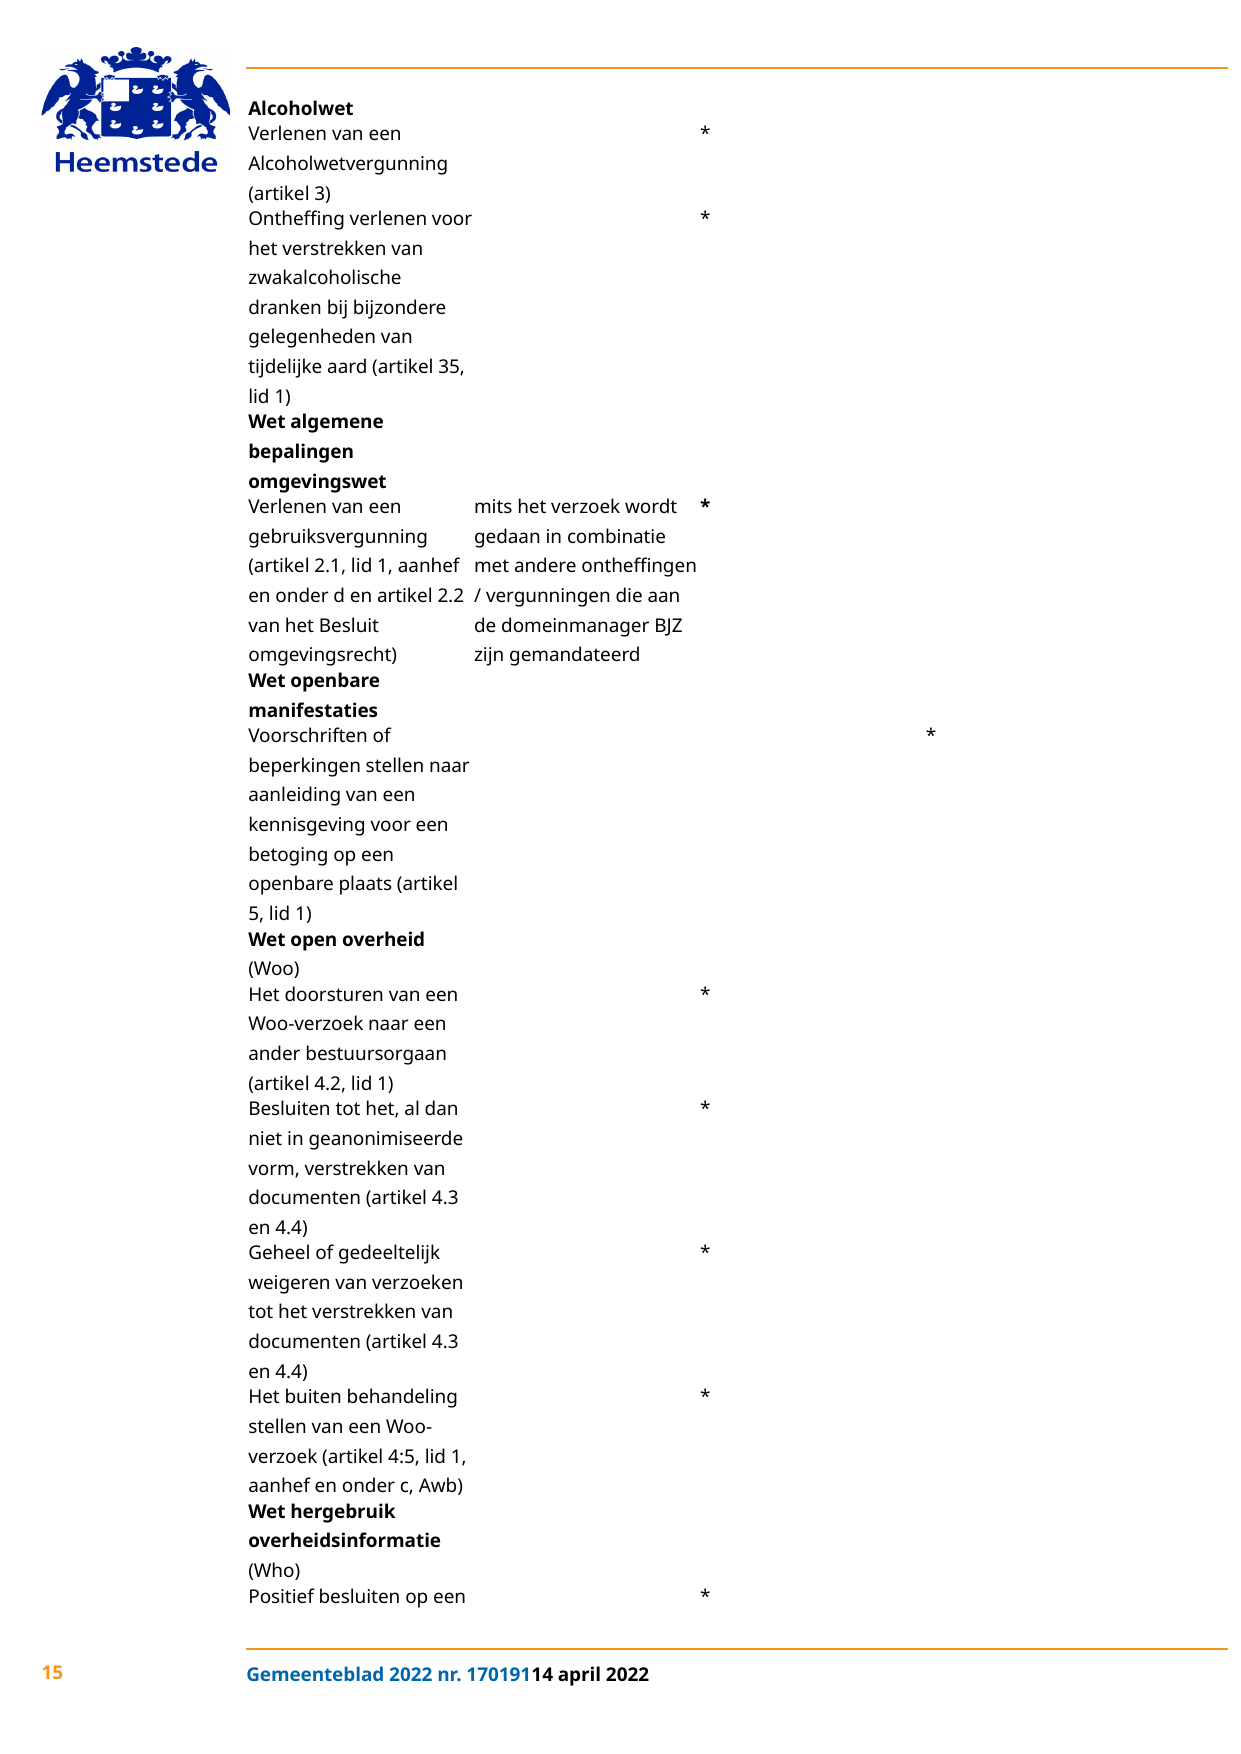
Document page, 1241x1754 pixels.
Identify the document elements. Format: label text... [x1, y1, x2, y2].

table_cell mits het verzoek wordt gedaan in combinatie met andere ontheffingen / vergunningen die aan de domeinmanager BJZ zijn gemandateerd [474, 494, 700, 667]
table_cell [926, 1384, 1152, 1498]
table_cell [926, 409, 1152, 493]
table_cell * [700, 981, 926, 1096]
table_cell Alcoholwet [248, 95, 474, 121]
table_cell [700, 667, 926, 722]
table_cell * [700, 121, 926, 205]
table_cell * [700, 1096, 926, 1239]
table_cell [474, 1583, 700, 1609]
table_cell [926, 926, 1152, 981]
table_cell [474, 121, 700, 205]
table_cell [926, 981, 1152, 1096]
table_cell [474, 667, 700, 722]
table_cell Verlenen van een Alcoholwetvergunning (artikel 3) [248, 121, 474, 205]
table_cell * [700, 205, 926, 409]
table_cell [926, 121, 1152, 205]
table_cell [926, 1583, 1152, 1609]
table_cell [474, 1240, 700, 1384]
table_cell [926, 1240, 1152, 1384]
table_cell [700, 409, 926, 493]
table_cell [926, 1096, 1152, 1239]
table_cell Het doorsturen van een Woo-verzoek naar een ander bestuursorgaan (artikel 4.2, lid 1) [248, 981, 474, 1096]
table_cell [474, 723, 700, 926]
table_cell * [926, 723, 1152, 926]
table_cell [700, 95, 926, 121]
table_cell Wet algemene bepalingen omgevingswet [248, 409, 474, 493]
table_cell * [700, 1384, 926, 1498]
table_cell [474, 1096, 700, 1239]
table_cell Positief besluiten op een [248, 1583, 474, 1609]
table_cell [926, 667, 1152, 722]
table_cell [926, 205, 1152, 409]
table_cell Wet hergebruik overheidsinformatie (Who) [248, 1498, 474, 1583]
table_cell [474, 95, 700, 121]
table_cell [474, 1384, 700, 1498]
table_cell [474, 926, 700, 981]
table_cell Wet open overheid (Woo) [248, 926, 474, 981]
table_cell Wet openbare manifestaties [248, 667, 474, 722]
table_cell [474, 205, 700, 409]
table_cell Besluiten tot het, al dan niet in geanonimiseerde vorm, verstrekken van documenten (artikel 4.3 en 4.4) [248, 1096, 474, 1239]
table_cell [700, 1498, 926, 1583]
table_cell [474, 409, 700, 493]
table_cell Ontheffing verlenen voor het verstrekken van zwakalcoholische dranken bij bijzondere gelegenheden van tijdelijke aard (artikel 35, lid 1) [248, 205, 474, 409]
table_cell [926, 95, 1152, 121]
table_cell Het buiten behandeling stellen van een Woo-verzoek (artikel 4:5, lid 1, aanhef en onder c, Awb) [248, 1384, 474, 1498]
table_cell * [700, 1583, 926, 1609]
table_cell * [700, 494, 926, 667]
table_cell [926, 494, 1152, 667]
table_cell [474, 981, 700, 1096]
table_cell * [700, 1240, 926, 1384]
table_cell [700, 926, 926, 981]
picture [41, 47, 231, 172]
table_cell Geheel of gedeeltelijk weigeren van verzoeken tot het verstrekken van documenten (artikel 4.3 en 4.4) [248, 1240, 474, 1384]
table_cell Voorschriften of beperkingen stellen naar aanleiding van een kennisgeving voor een betoging op een openbare plaats (artikel 5, lid 1) [248, 723, 474, 926]
table_cell [926, 1498, 1152, 1583]
table_cell [700, 723, 926, 926]
table_cell Verlenen van een gebruiksvergunning (artikel 2.1, lid 1, aanhef en onder d en artikel 2.2 van het Besluit omgevingsrecht) [248, 494, 474, 667]
table_cell [474, 1498, 700, 1583]
